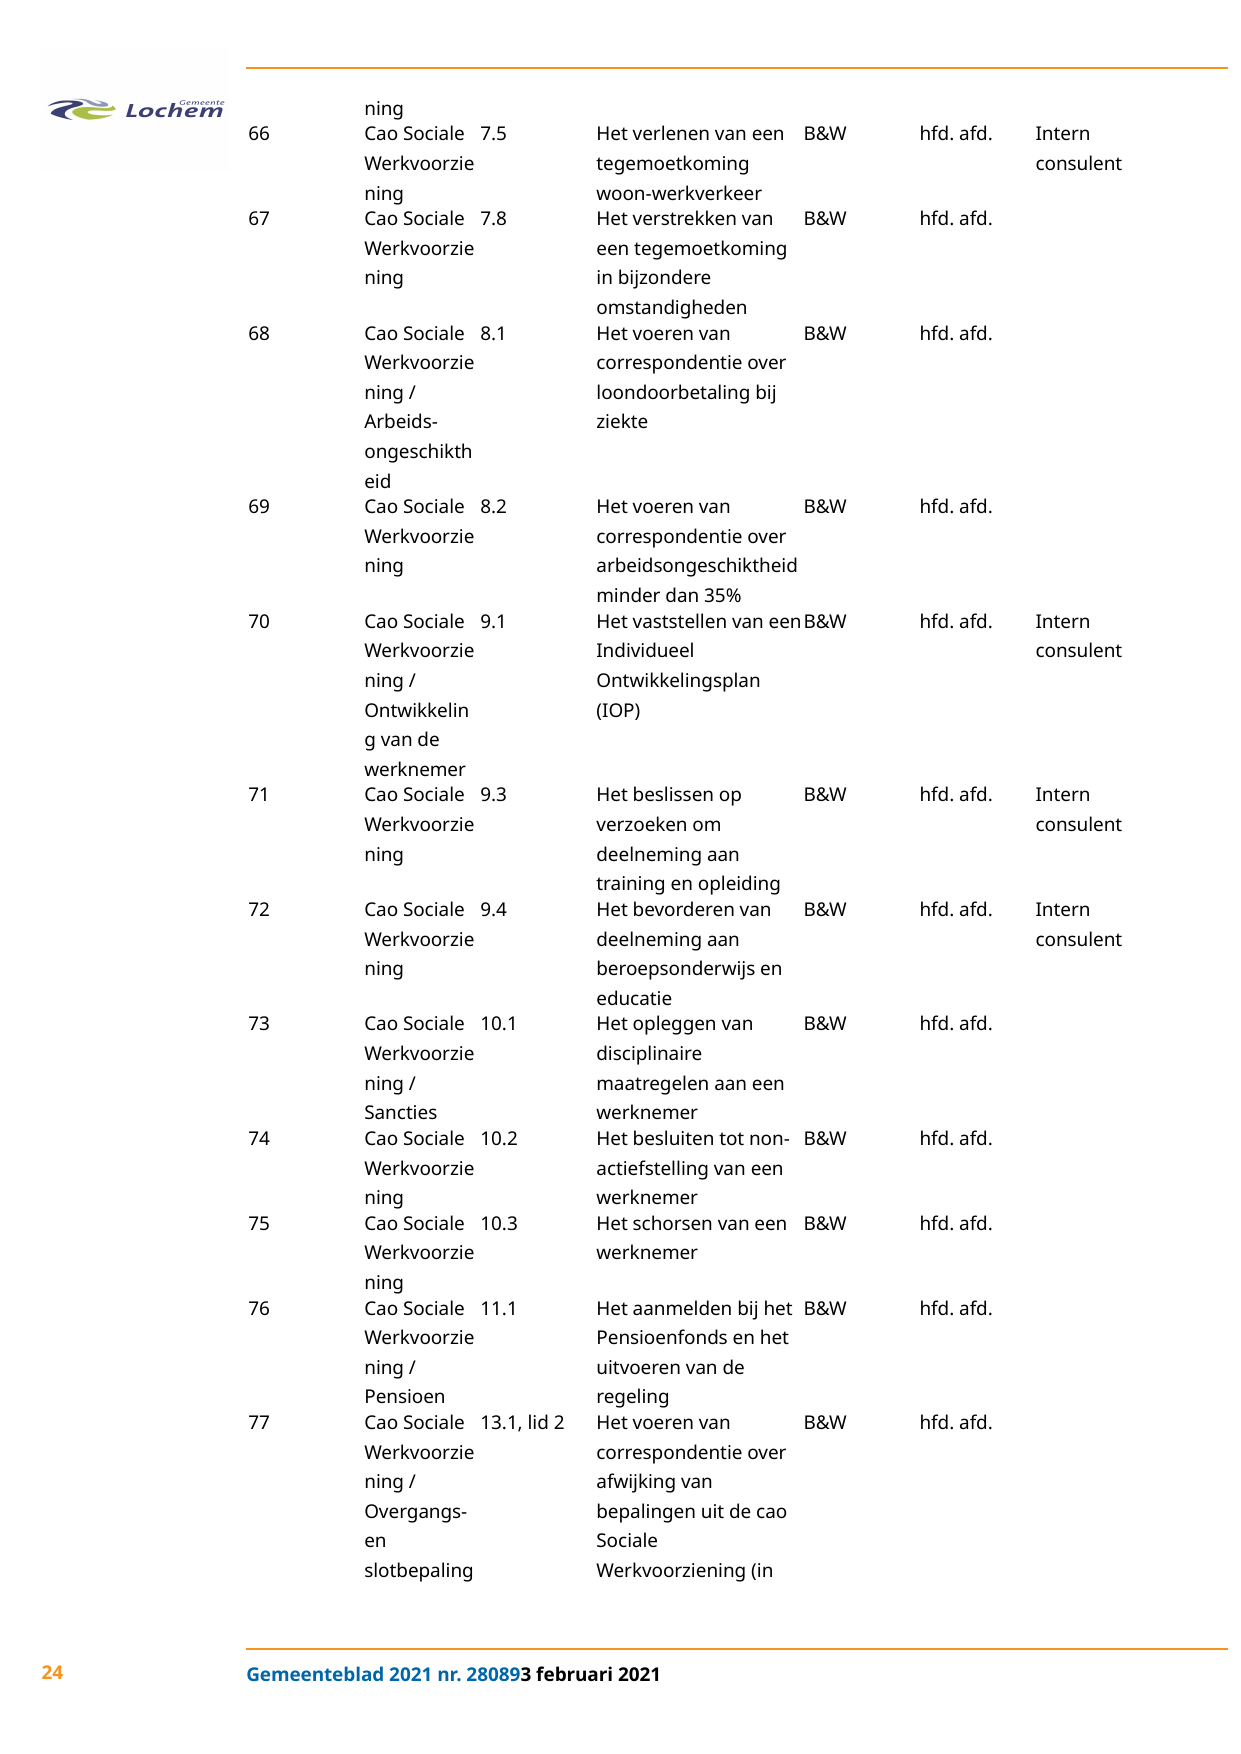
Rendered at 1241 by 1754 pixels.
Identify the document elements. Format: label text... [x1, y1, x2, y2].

table_cell 7.5 [480, 121, 596, 205]
table_cell 77 [248, 1409, 364, 1583]
table_cell hfd. afd. [919, 896, 1035, 1011]
table_cell [1035, 205, 1152, 320]
table_cell B&W [803, 782, 919, 896]
table_cell 69 [248, 494, 364, 608]
table_cell Cao Sociale Werkvoorziening [364, 121, 480, 205]
table_cell [1035, 1210, 1152, 1295]
table_cell Cao Sociale Werkvoorziening / Pensioen [364, 1295, 480, 1409]
table_cell Intern consulent [1035, 896, 1152, 1011]
table_cell B&W [803, 1409, 919, 1583]
table_cell Het verstrekken van een tegemoetkoming in bijzondere omstandigheden [596, 205, 803, 320]
table_cell [1035, 1295, 1152, 1409]
table_cell Het voeren van correspondentie over arbeidsongeschiktheid minder dan 35% [596, 494, 803, 608]
table_cell Intern consulent [1035, 121, 1152, 205]
table_cell Cao Sociale Werkvoorziening / Sancties [364, 1011, 480, 1125]
table_cell Het beslissen op verzoeken om deelneming aan training en opleiding [596, 782, 803, 896]
table_cell 9.3 [480, 782, 596, 896]
table_cell 10.3 [480, 1210, 596, 1295]
table_cell Cao Sociale Werkvoorziening [364, 1210, 480, 1295]
table_cell B&W [803, 1011, 919, 1125]
table_cell ning [364, 95, 480, 121]
table_cell [596, 95, 803, 121]
table_cell [1035, 95, 1152, 121]
table_cell 9.1 [480, 608, 596, 782]
table_cell Het voeren van correspondentie over loondoorbetaling bij ziekte [596, 320, 803, 493]
table_cell Intern consulent [1035, 782, 1152, 896]
table_cell 10.2 [480, 1125, 596, 1210]
table_cell B&W [803, 1210, 919, 1295]
table_cell [1035, 1125, 1152, 1210]
table_cell [1035, 494, 1152, 608]
table_cell Cao Sociale Werkvoorziening [364, 494, 480, 608]
table_cell B&W [803, 121, 919, 205]
table_cell Intern consulent [1035, 608, 1152, 782]
table_cell B&W [803, 896, 919, 1011]
table_cell 70 [248, 608, 364, 782]
table_cell [1035, 320, 1152, 493]
table_cell 10.1 [480, 1011, 596, 1125]
table_cell 74 [248, 1125, 364, 1210]
table_cell 66 [248, 121, 364, 205]
table_cell Het bevorderen van deelneming aan beroepsonderwijs en educatie [596, 896, 803, 1011]
table_cell hfd. afd. [919, 782, 1035, 896]
table_cell 76 [248, 1295, 364, 1409]
table_cell hfd. afd. [919, 121, 1035, 205]
table_cell B&W [803, 1125, 919, 1210]
table_cell Cao Sociale Werkvoorziening [364, 1125, 480, 1210]
table_cell B&W [803, 608, 919, 782]
table_cell hfd. afd. [919, 1295, 1035, 1409]
table_cell [1035, 1409, 1152, 1583]
table_cell Het aanmelden bij het Pensioenfonds en het uitvoeren van de regeling [596, 1295, 803, 1409]
table_cell Cao Sociale Werkvoorziening [364, 896, 480, 1011]
table_cell Het voeren van correspondentie over afwijking van bepalingen uit de cao Sociale Werkvoorziening (in [596, 1409, 803, 1583]
table_cell hfd. afd. [919, 1409, 1035, 1583]
table_cell Het besluiten tot non-actiefstelling van een werknemer [596, 1125, 803, 1210]
table_cell Het opleggen van disciplinaire maatregelen aan een werknemer [596, 1011, 803, 1125]
table_cell [803, 95, 919, 121]
table_cell B&W [803, 320, 919, 493]
table_cell 11.1 [480, 1295, 596, 1409]
table_cell hfd. afd. [919, 608, 1035, 782]
table_cell Het verlenen van een tegemoetkoming woon-werkverkeer [596, 121, 803, 205]
table_cell Cao Sociale Werkvoorziening / Ontwikkeling van de werknemer [364, 608, 480, 782]
table_cell 75 [248, 1210, 364, 1295]
table_cell hfd. afd. [919, 1210, 1035, 1295]
table_cell hfd. afd. [919, 494, 1035, 608]
table_cell hfd. afd. [919, 1125, 1035, 1210]
table_cell Het vaststellen van een Individueel Ontwikkelingsplan (IOP) [596, 608, 803, 782]
table_cell Cao Sociale Werkvoorziening [364, 782, 480, 896]
table_cell 67 [248, 205, 364, 320]
table_cell 13.1, lid 2 [480, 1409, 596, 1583]
table_cell [480, 95, 596, 121]
table_cell [1035, 1011, 1152, 1125]
table_cell 72 [248, 896, 364, 1011]
table_cell B&W [803, 1295, 919, 1409]
table_cell Cao Sociale Werkvoorziening [364, 205, 480, 320]
table_cell 7.8 [480, 205, 596, 320]
table_cell 8.2 [480, 494, 596, 608]
picture [41, 47, 231, 172]
table_cell 68 [248, 320, 364, 493]
table_cell hfd. afd. [919, 205, 1035, 320]
table_cell [919, 95, 1035, 121]
table_cell Cao Sociale Werkvoorziening / Overgangs- en slotbepaling [364, 1409, 480, 1583]
table_cell hfd. afd. [919, 1011, 1035, 1125]
table_cell 9.4 [480, 896, 596, 1011]
table_cell B&W [803, 494, 919, 608]
table_cell 8.1 [480, 320, 596, 493]
table_cell hfd. afd. [919, 320, 1035, 493]
table_cell 73 [248, 1011, 364, 1125]
table_cell Cao Sociale Werkvoorziening / Arbeids-ongeschiktheid [364, 320, 480, 493]
table_cell [248, 95, 364, 121]
table_cell Het schorsen van een werknemer [596, 1210, 803, 1295]
table_cell B&W [803, 205, 919, 320]
table_cell 71 [248, 782, 364, 896]
